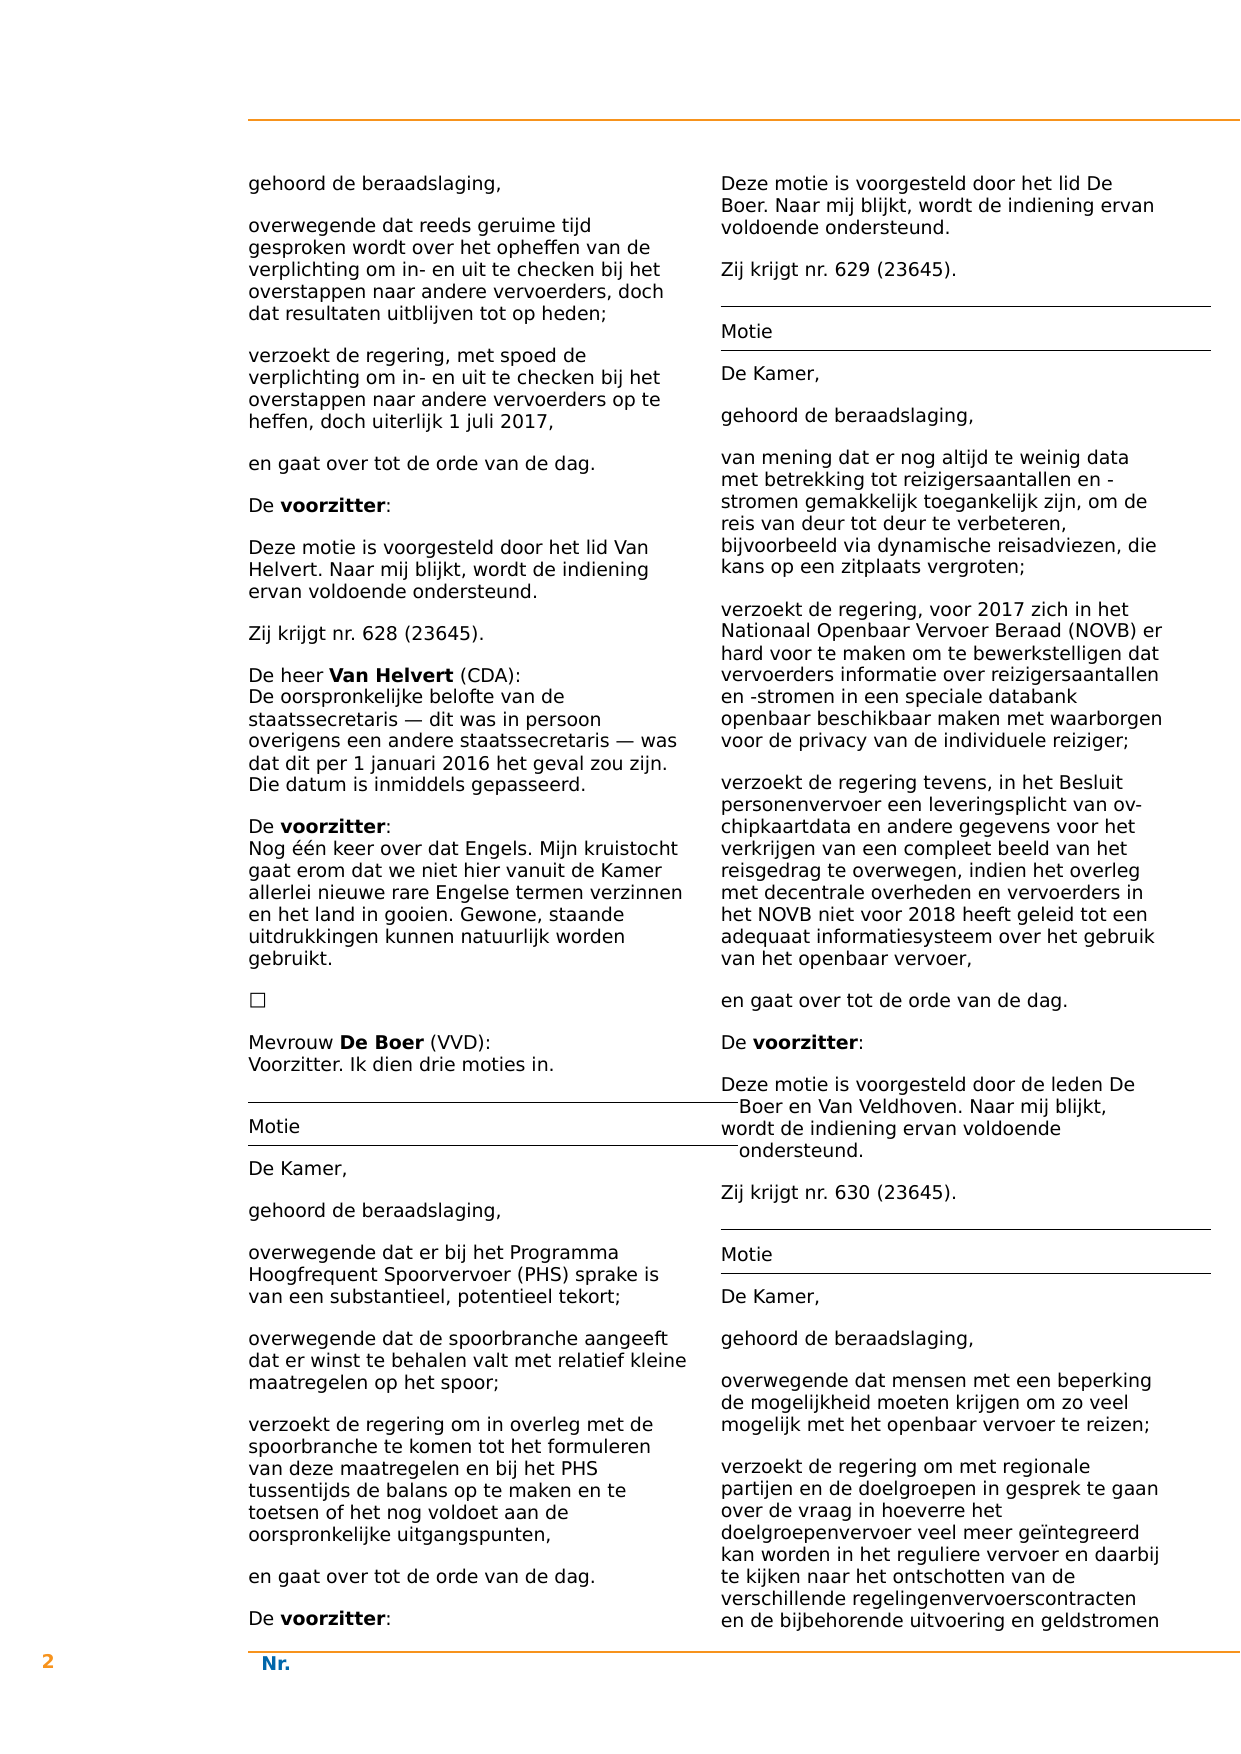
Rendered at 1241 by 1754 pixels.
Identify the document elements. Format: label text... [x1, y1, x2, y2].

text Deze motie is voorgesteld door het lid De Boer. Naar mij blijkt, wordt de indiening ervan voldoende ondersteund. [721, 173, 1163, 239]
text verzoekt de regering om met regionale partijen en de doelgroepen in gesprek te gaan over de vraag in hoeverre het doelgroepenvervoer veel meer geïntegreerd kan worden in het reguliere vervoer en daarbij te kijken naar het ontschotten van de verschillende regelingenvervoerscontracten en de bijbehorende uitvoering en geldstromen [721, 1456, 1163, 1632]
text verzoekt de regering, voor 2017 zich in het Nationaal Openbaar Vervoer Beraad (NOVB) er hard voor te maken om te bewerkstelligen dat vervoerders informatie over reizigersaantallen en -stromen in een speciale databank openbaar beschikbaar maken met waarborgen voor de privacy van de individuele reiziger; [721, 598, 1163, 752]
text overwegende dat de spoorbranche aangeeft dat er winst te behalen valt met relatief kleine maatregelen op het spoor; [248, 1328, 691, 1394]
text overwegende dat reeds geruime tijd gesproken wordt over het opheffen van de verplichting om in- en uit te checken bij het overstappen naar andere vervoerders, doch dat resultaten uitblijven tot op heden; [248, 215, 691, 325]
text en gaat over tot de orde van de dag. [248, 453, 691, 474]
text De Kamer, [721, 363, 1163, 384]
text De oorspronkelijke belofte van de staatssecretaris — dit was in persoon overigens een andere staatssecretaris — was dat dit per 1 januari 2016 het geval zou zijn. Die datum is inmiddels gepasseerd. [248, 686, 691, 796]
text Deze motie is voorgesteld door de leden De Boer en Van Veldhoven. Naar mij blijkt, wordt de indiening ervan voldoende ondersteund. [721, 1074, 1163, 1162]
text De Kamer, [721, 1286, 1163, 1308]
text Mevrouw De Boer (VVD): [248, 1032, 691, 1054]
text gehoord de beraadslaging, [721, 404, 1163, 427]
text Motie [721, 321, 1163, 343]
text gehoord de beraadslaging, [248, 1200, 691, 1222]
text Voorzitter. Ik dien drie moties in. [248, 1054, 691, 1076]
text overwegende dat mensen met een beperking de mogelijkheid moeten krijgen om zo veel mogelijk met het openbaar vervoer te reizen; [721, 1370, 1163, 1436]
text overwegende dat er bij het Programma Hoogfrequent Spoorvervoer (PHS) sprake is van een substantieel, potentieel tekort; [248, 1242, 691, 1308]
text Zij krijgt nr. 629 (23645). [721, 259, 1163, 281]
text verzoekt de regering, met spoed de verplichting om in- en uit te checken bij het overstappen naar andere vervoerders op te heffen, doch uiterlijk 1 juli 2017, [248, 345, 691, 433]
text gehoord de beraadslaging, [248, 173, 691, 195]
text Nog één keer over dat Engels. Mijn kruistocht gaat erom dat we niet hier vanuit de Kamer allerlei nieuwe rare Engelse termen verzinnen en het land in gooien. Gewone, staande uitdrukkingen kunnen natuurlijk worden gebruikt. [248, 838, 691, 970]
text De Kamer, [248, 1158, 691, 1180]
text Zij krijgt nr. 630 (23645). [721, 1182, 1163, 1204]
text De heer Van Helvert (CDA): [248, 664, 691, 686]
text van mening dat er nog altijd te weinig data met betrekking tot reizigersaantallen en -stromen gemakkelijk toegankelijk zijn, om de reis van deur tot deur te verbeteren, bijvoorbeeld via dynamische reisadviezen, die kans op een zitplaats vergroten; [721, 447, 1163, 578]
text De voorzitter: [248, 1608, 691, 1630]
text Motie [721, 1244, 1163, 1266]
text Motie [248, 1116, 691, 1138]
text De voorzitter: [248, 816, 691, 838]
text De voorzitter: [248, 494, 691, 517]
text verzoekt de regering om in overleg met de spoorbranche te komen tot het formuleren van deze maatregelen en bij het PHS tussentijds de balans op te maken en te toetsen of het nog voldoet aan de oorspronkelijke uitgangspunten, [248, 1414, 691, 1546]
text Zij krijgt nr. 628 (23645). [248, 622, 691, 644]
text ⬜ [248, 990, 691, 1012]
text en gaat over tot de orde van de dag. [248, 1566, 691, 1588]
text De voorzitter: [721, 1032, 1163, 1054]
text verzoekt de regering tevens, in het Besluit personenvervoer een leveringsplicht van ov-chipkaartdata en andere gegevens voor het verkrijgen van een compleet beeld van het reisgedrag te overwegen, indien het overleg met decentrale overheden en vervoerders in het NOVB niet voor 2018 heeft geleid tot een adequaat informatiesysteem over het gebruik van het openbaar vervoer, [721, 772, 1163, 970]
text en gaat over tot de orde van de dag. [721, 990, 1163, 1012]
text gehoord de beraadslaging, [721, 1328, 1163, 1350]
text Deze motie is voorgesteld door het lid Van Helvert. Naar mij blijkt, wordt de indiening ervan voldoende ondersteund. [248, 537, 691, 602]
